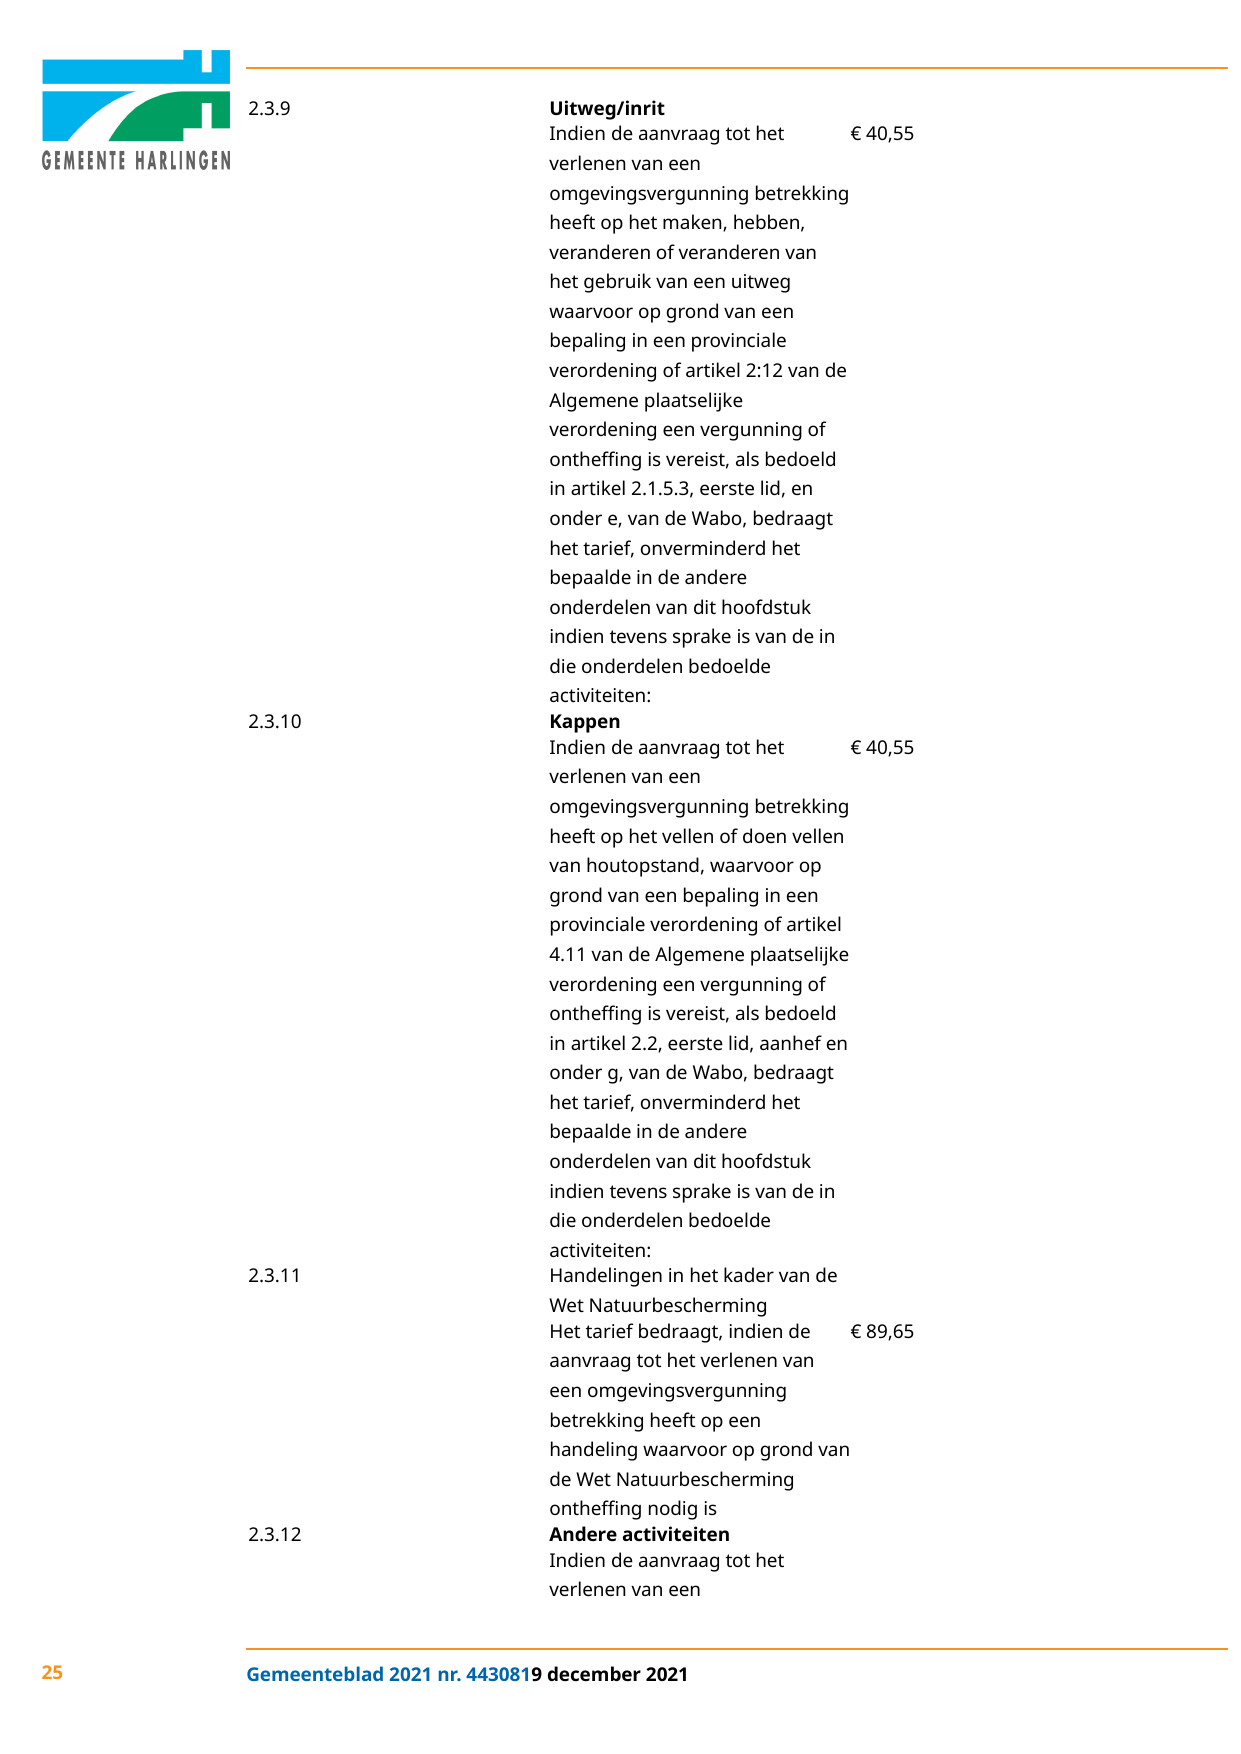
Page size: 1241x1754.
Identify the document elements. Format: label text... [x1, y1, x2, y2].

table_cell Uitweg/inrit [549, 95, 850, 121]
table_cell Indien de aanvraag tot het verlenen van een omgevingsvergunning betrekking heeft op het maken, hebben, veranderen of veranderen van het gebruik van een uitweg waarvoor op grond van een bepaling in een provinciale verordening of artikel 2:12 van de Algemene plaatselijke verordening een vergunning of ontheffing is vereist, als bedoeld in artikel 2.1.5.3, eerste lid, en onder e, van de Wabo, bedraagt het tarief, onverminderd het bepaalde in de andere onderdelen van dit hoofdstuk indien tevens sprake is van de in die onderdelen bedoelde activiteiten: [549, 121, 850, 708]
table_cell [850, 1521, 1152, 1547]
table_cell Handelingen in het kader van de Wet Natuurbescherming [549, 1263, 850, 1318]
table_cell [248, 1547, 549, 1602]
table_cell [248, 734, 549, 1263]
table_cell Indien de aanvraag tot het verlenen van een [549, 1547, 850, 1602]
table_cell 2.3.9 [248, 95, 549, 121]
table_cell € 89,65 [850, 1318, 1152, 1521]
table_cell [850, 708, 1152, 734]
table_cell € 40,55 [850, 121, 1152, 708]
table_cell [850, 1547, 1152, 1602]
table_cell Kappen [549, 708, 850, 734]
table_cell Andere activiteiten [549, 1521, 850, 1547]
table_cell [850, 95, 1152, 121]
table_cell Het tarief bedraagt, indien de aanvraag tot het verlenen van een omgevingsvergunning betrekking heeft op een handeling waarvoor op grond van de Wet Natuurbescherming ontheffing nodig is [549, 1318, 850, 1521]
picture [41, 47, 231, 172]
table_cell 2.3.11 [248, 1263, 549, 1318]
table_cell [850, 1263, 1152, 1318]
table_cell [248, 1318, 549, 1521]
table_cell 2.3.10 [248, 708, 549, 734]
table_cell 2.3.12 [248, 1521, 549, 1547]
table_cell Indien de aanvraag tot het verlenen van een omgevingsvergunning betrekking heeft op het vellen of doen vellen van houtopstand, waarvoor op grond van een bepaling in een provinciale verordening of artikel 4.11 van de Algemene plaatselijke verordening een vergunning of ontheffing is vereist, als bedoeld in artikel 2.2, eerste lid, aanhef en onder g, van de Wabo, bedraagt het tarief, onverminderd het bepaalde in de andere onderdelen van dit hoofdstuk indien tevens sprake is van de in die onderdelen bedoelde activiteiten: [549, 734, 850, 1263]
table_cell [248, 121, 549, 708]
table_cell € 40,55 [850, 734, 1152, 1263]
